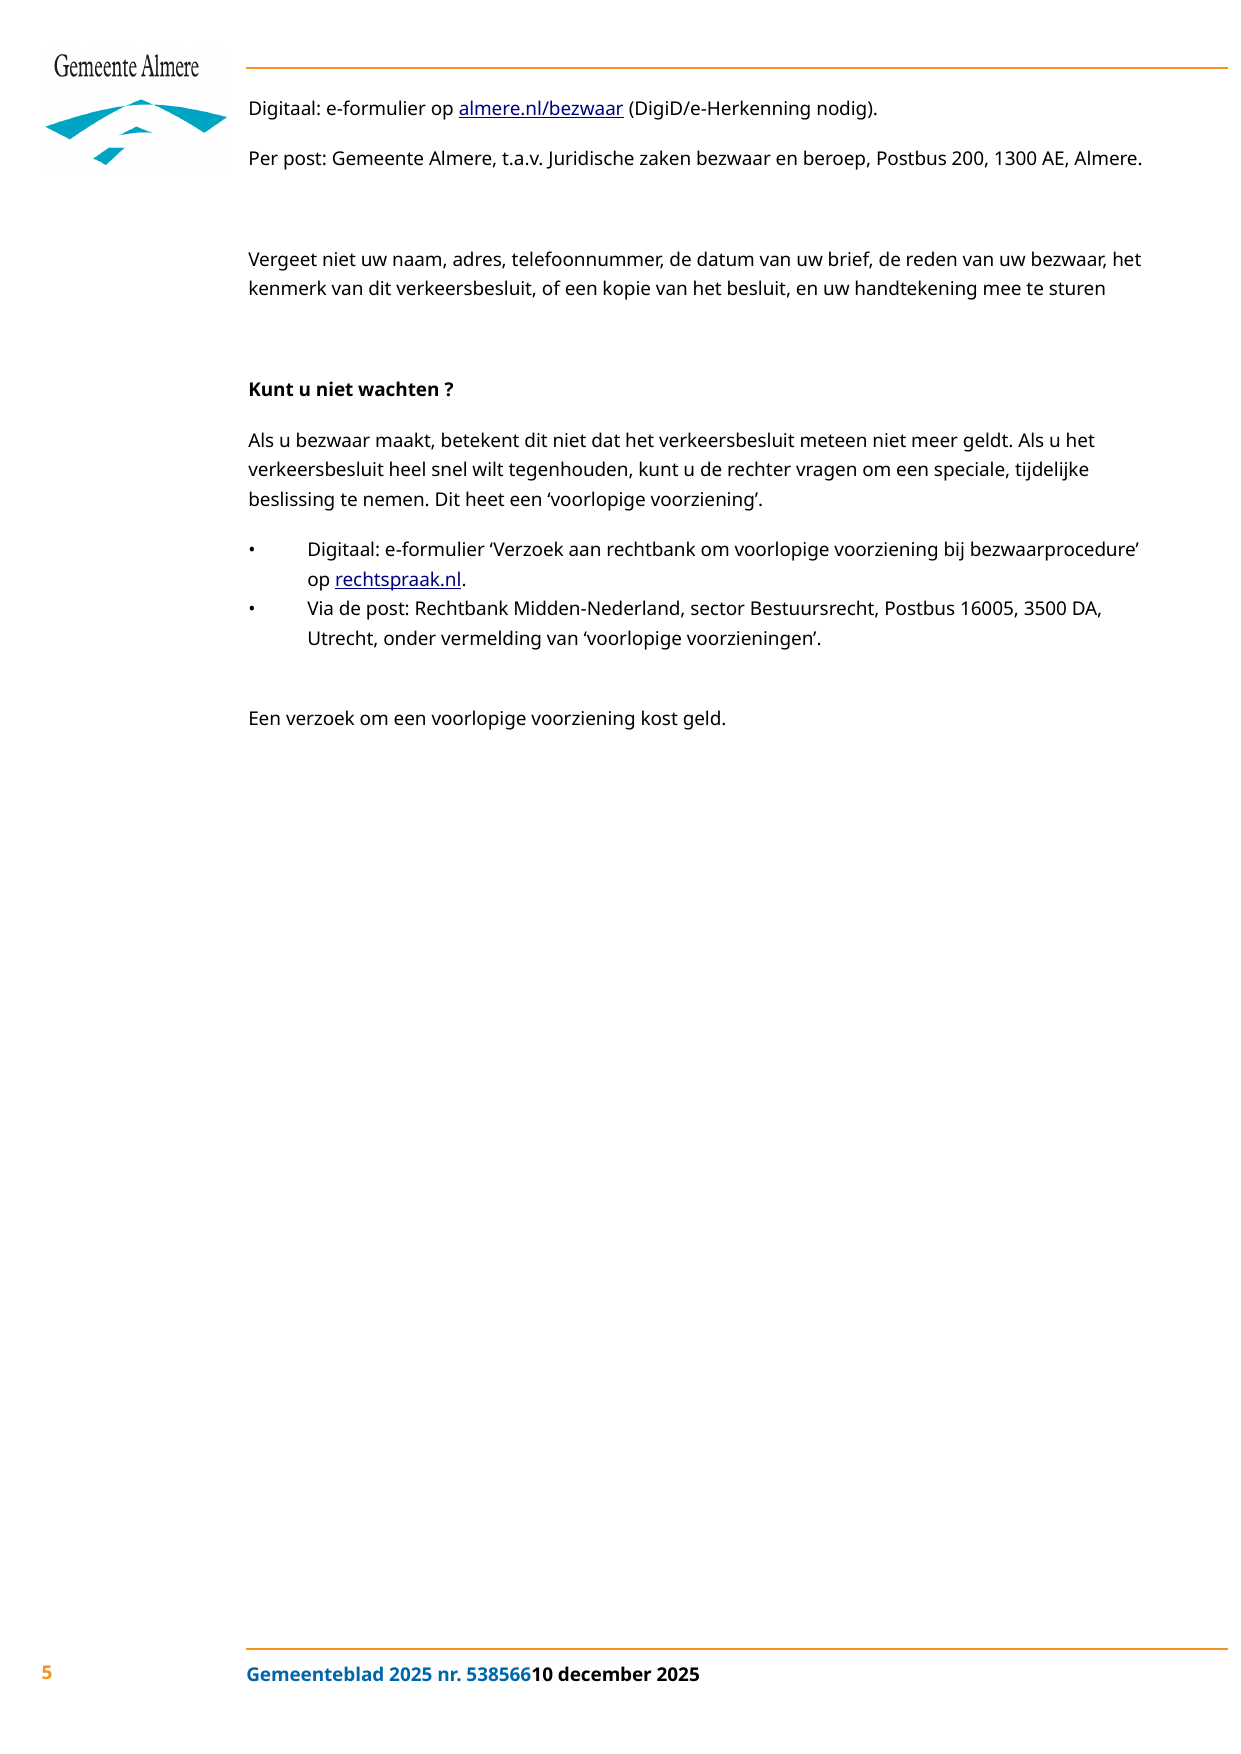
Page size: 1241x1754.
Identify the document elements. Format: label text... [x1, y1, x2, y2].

text Digitaal: e-formulier op almere.nl/bezwaar (DigiD/e-Herkenning nodig). [248, 95, 1152, 121]
list Via de post: Rechtbank Midden-Nederland, sector Bestuursrecht, Postbus 16005, 3500 DA, Utrecht, onder vermelding van ‘voorlopige voorzieningen’. [248, 596, 1152, 651]
picture [41, 47, 231, 172]
text Vergeet niet uw naam, adres, telefoonnummer, de datum van uw brief, de reden van uw bezwaar, het kenmerk van dit verkeersbesluit, of een kopie van het besluit, en uw handtekening mee te sturen [248, 246, 1152, 301]
text Een verzoek om een voorlopige voorziening kost geld. [248, 705, 1152, 731]
text Als u bezwaar maakt, betekent dit niet dat het verkeersbesluit meteen niet meer geldt. Als u het verkeersbesluit heel snel wilt tegenhouden, kunt u de rechter vragen om een speciale, tijdelijke beslissing te nemen. Dit heet een ‘voorlopige voorziening’. [248, 427, 1152, 512]
text Kunt u niet wachten ? [248, 376, 1152, 402]
list Digitaal: e-formulier ‘Verzoek aan rechtbank om voorlopige voorziening bij bezwaarprocedure’ op rechtspraak.nl. [248, 536, 1152, 592]
text Per post: Gemeente Almere, t.a.v. Juridische zaken bezwaar en beroep, Postbus 200, 1300 AE, Almere. [248, 145, 1152, 171]
